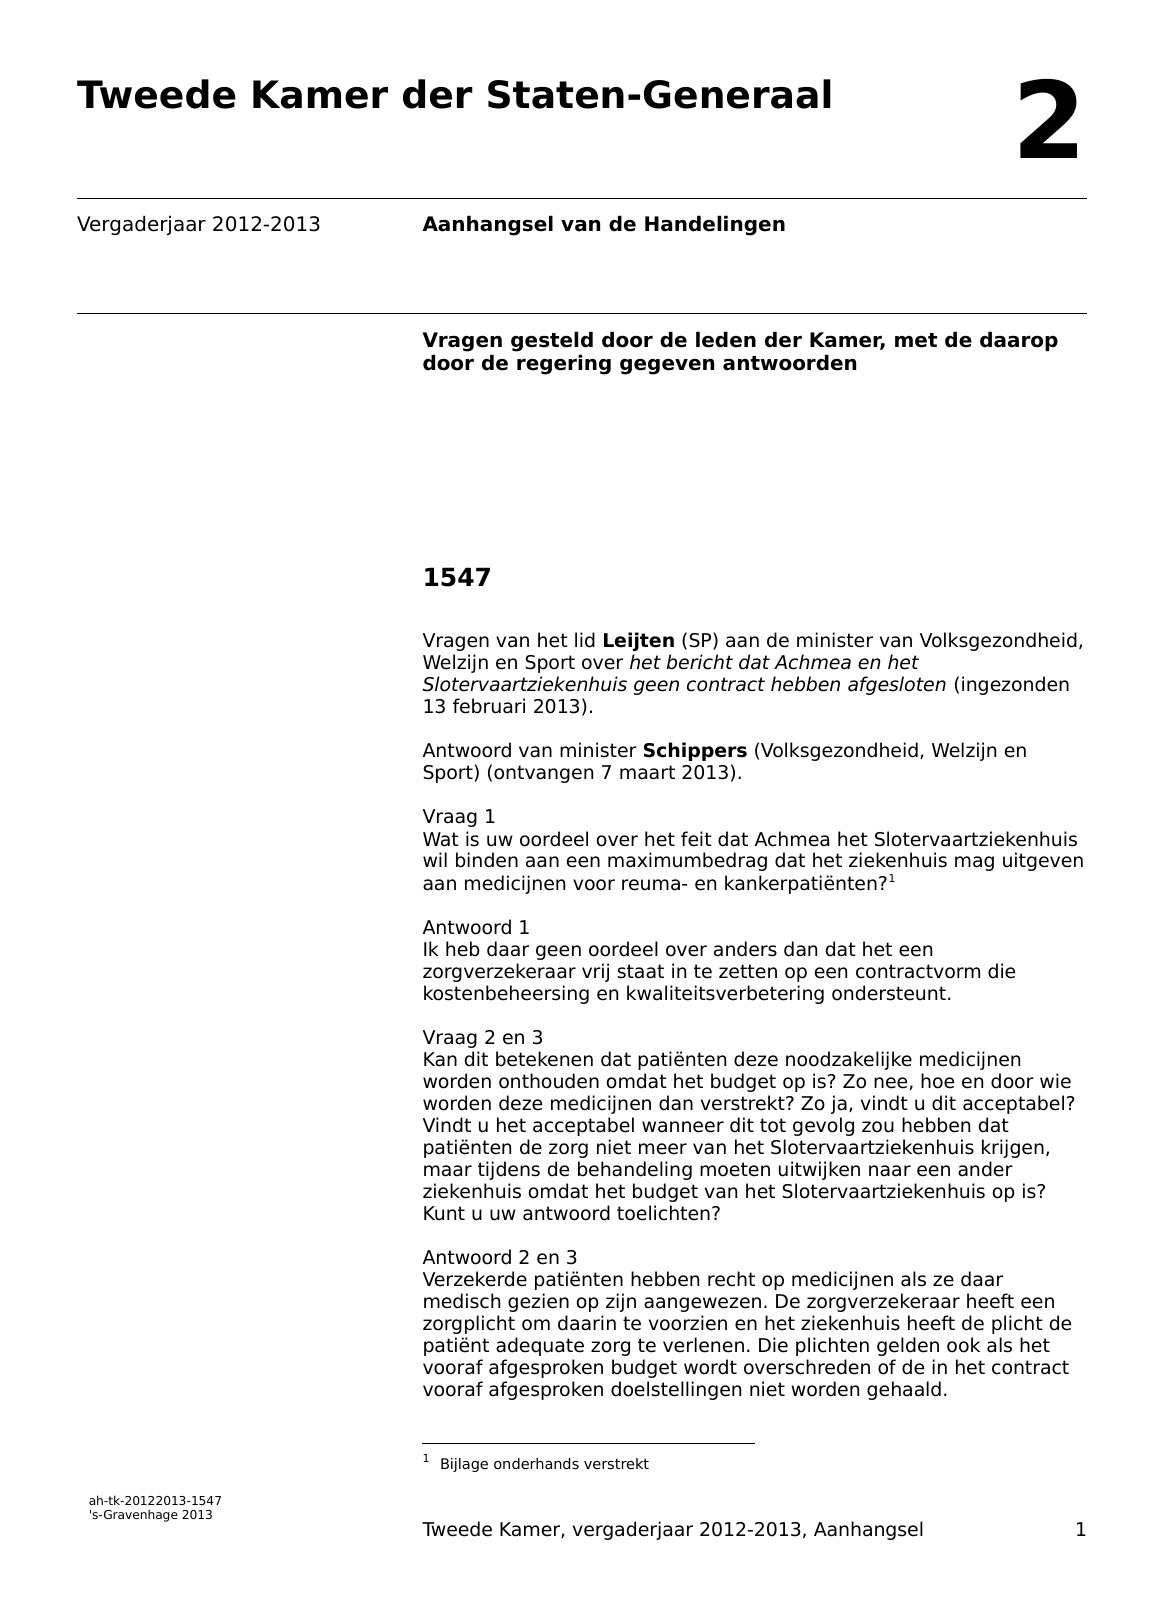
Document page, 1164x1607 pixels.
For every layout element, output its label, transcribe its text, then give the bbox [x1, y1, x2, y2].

text Ik heb daar geen oordeel over anders dan dat het een zorgverzekeraar vrij staat in te zetten op een contractvorm die kostenbeheersing en kwaliteitsverbetering ondersteunt. [422, 938, 1087, 1004]
text Verzekerde patiënten hebben recht op medicijnen als ze daar medisch gezien op zijn aangewezen. De zorgverzekeraar heeft een zorgplicht om daarin te voorzien en het ziekenhuis heeft de plicht de patiënt adequate zorg te verlenen. Die plichten gelden ook als het vooraf afgesproken budget wordt overschreden of de in het contract vooraf afgesproken doelstellingen niet worden gehaald. [422, 1269, 1087, 1401]
text Antwoord van minister Schippers (Volksgezondheid, Welzijn en Sport) (ontvangen 7 maart 2013). [422, 740, 1087, 784]
table_cell Aanhangsel van de Handelingen [422, 199, 1087, 313]
text ah-tk-20122013-1547 [88, 1494, 323, 1508]
text Antwoord 2 en 3 [422, 1247, 1087, 1269]
text 's-Gravenhage 2013 [88, 1508, 323, 1522]
table_header 2 [886, 59, 1087, 198]
text Antwoord 1 [422, 917, 1087, 938]
table_cell Vragen gesteld door de leden der Kamer, met de daarop door de regering gegeven antwoorden [422, 314, 1087, 375]
text Vindt u het acceptabel wanneer dit tot gevolg zou hebben dat patiënten de zorg niet meer van het Slotervaartziekenhuis krijgen, maar tijdens de behandeling moeten uitwijken naar een ander ziekenhuis omdat het budget van het Slotervaartziekenhuis op is? Kunt u uw antwoord toelichten? [422, 1114, 1087, 1224]
text 1547 [422, 563, 1087, 592]
text Vraag 2 en 3 [422, 1027, 1087, 1049]
text Vraag 1 [422, 806, 1087, 828]
table_cell Vergaderjaar 2012-2013 [77, 199, 422, 313]
table_cell [77, 314, 422, 375]
text Vragen van het lid Leijten (SP) aan de minister van Volksgezondheid, Welzijn en Sport over het bericht dat Achmea en het Slotervaartziekenhuis geen contract hebben afgesloten (ingezonden 13 februari 2013). [422, 630, 1087, 718]
table_header Tweede Kamer der Staten-Generaal [77, 59, 886, 198]
text Wat is uw oordeel over het feit dat Achmea het Slotervaartziekenhuis wil binden aan een maximumbedrag dat het ziekenhuis mag uitgeven aan medicijnen voor reuma- en kankerpatiënten? [422, 828, 1087, 894]
text Kan dit betekenen dat patiënten deze noodzakelijke medicijnen worden onthouden omdat het budget op is? Zo nee, hoe en door wie worden deze medicijnen dan verstrekt? Zo ja, vindt u dit acceptabel? [422, 1049, 1087, 1114]
text Bijlage onderhands verstrekt [422, 1452, 1087, 1474]
